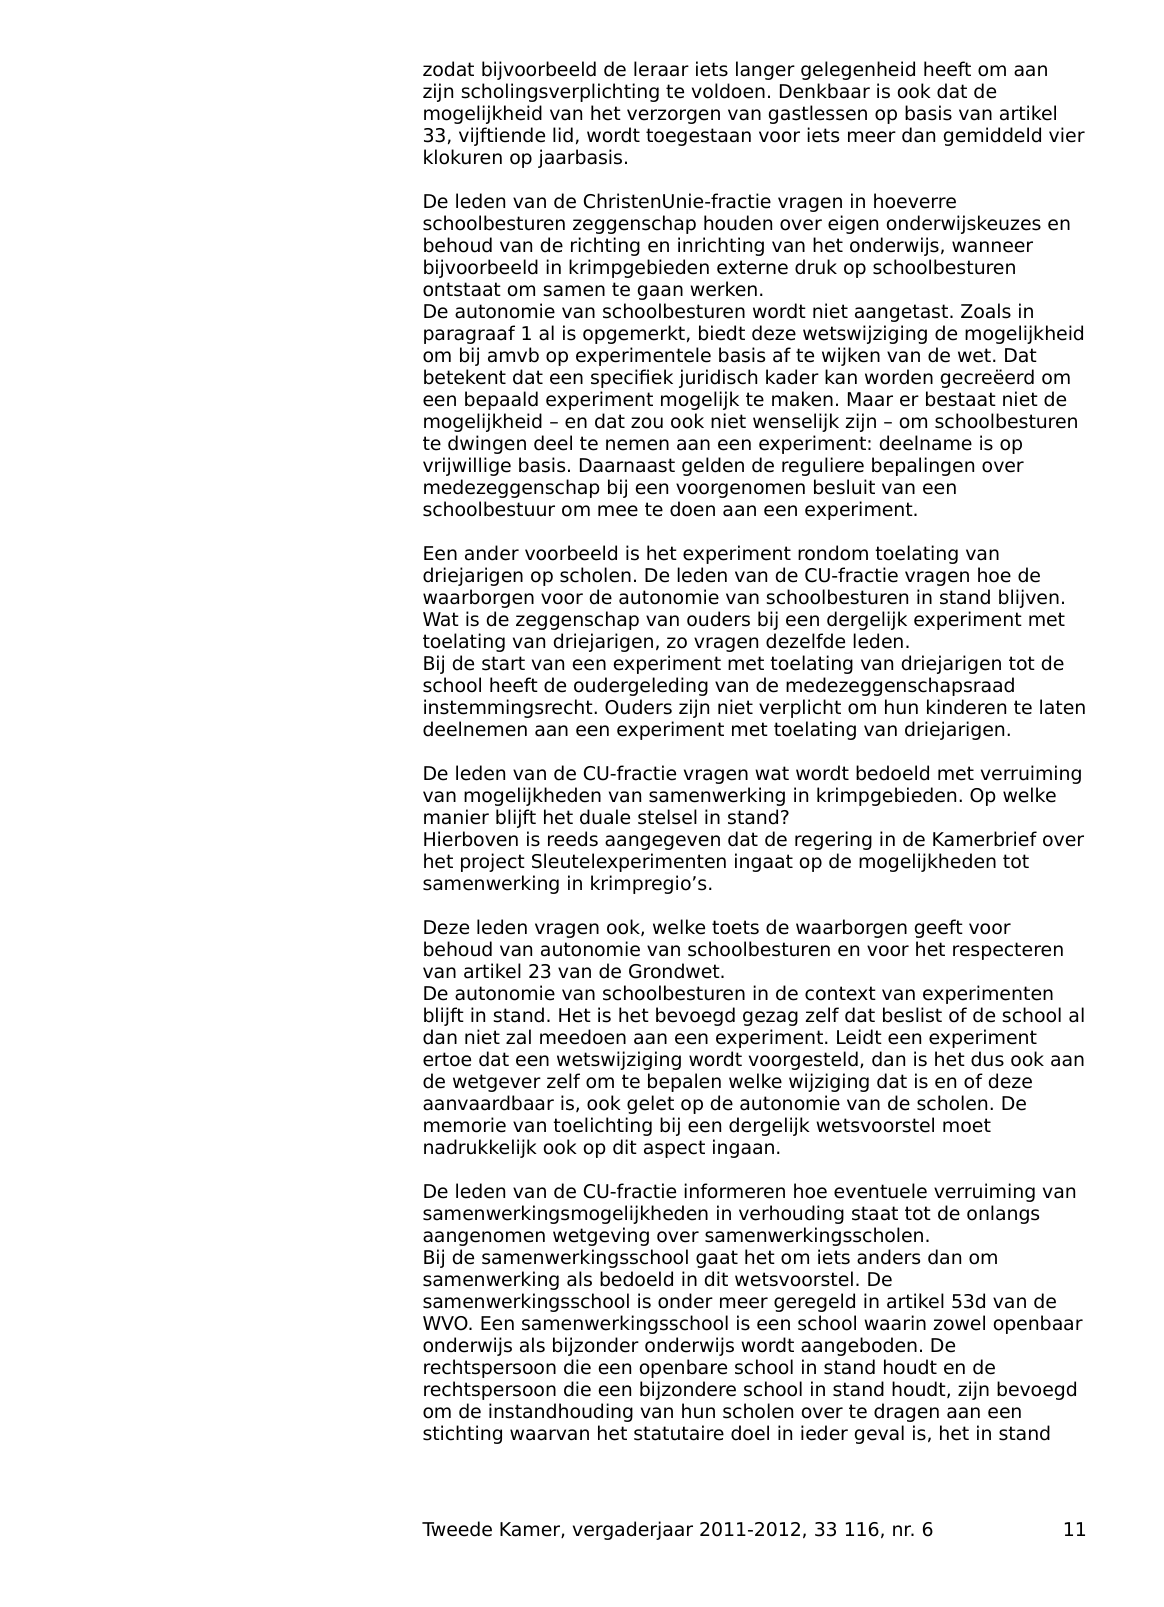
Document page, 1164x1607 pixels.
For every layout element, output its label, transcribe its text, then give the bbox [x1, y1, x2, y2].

text Bij de samenwerkingsschool gaat het om iets anders dan om samenwerking als bedoeld in dit wetsvoorstel. De samenwerkingsschool is onder meer geregeld in artikel 53d van de WVO. Een samenwerkingsschool is een school waarin zowel openbaar onderwijs als bijzonder onderwijs wordt aangeboden. De rechtspersoon die een openbare school in stand houdt en de rechtspersoon die een bijzondere school in stand houdt, zijn bevoegd om de instandhouding van hun scholen over te dragen aan een stichting waarvan het statutaire doel in ieder geval is, het in stand [422, 1247, 1087, 1445]
text zodat bijvoorbeeld de leraar iets langer gelegenheid heeft om aan zijn scholingsverplichting te voldoen. Denkbaar is ook dat de mogelijkheid van het verzorgen van gastlessen op basis van artikel 33, vijftiende lid, wordt toegestaan voor iets meer dan gemiddeld vier klokuren op jaarbasis. [422, 59, 1087, 169]
text Een ander voorbeeld is het experiment rondom toelating van driejarigen op scholen. De leden van de CU-fractie vragen hoe de waarborgen voor de autonomie van schoolbesturen in stand blijven. Wat is de zeggenschap van ouders bij een dergelijk experiment met toelating van driejarigen, zo vragen dezelfde leden. [422, 543, 1087, 653]
text De leden van de CU-fractie informeren hoe eventuele verruiming van samenwerkingsmogelijkheden in verhouding staat tot de onlangs aangenomen wetgeving over samenwerkingsscholen. [422, 1181, 1087, 1247]
text Deze leden vragen ook, welke toets de waarborgen geeft voor behoud van autonomie van schoolbesturen en voor het respecteren van artikel 23 van de Grondwet. [422, 917, 1087, 983]
text Bij de start van een experiment met toelating van driejarigen tot de school heeft de oudergeleding van de medezeggenschapsraad instemmingsrecht. Ouders zijn niet verplicht om hun kinderen te laten deelnemen aan een experiment met toelating van driejarigen. [422, 653, 1087, 741]
text De leden van de CU-fractie vragen wat wordt bedoeld met verruiming van mogelijkheden van samenwerking in krimpgebieden. Op welke manier blijft het duale stelsel in stand? [422, 763, 1087, 829]
text Hierboven is reeds aangegeven dat de regering in de Kamerbrief over het project Sleutelexperimenten ingaat op de mogelijkheden tot samenwerking in krimpregio’s. [422, 829, 1087, 895]
text De leden van de ChristenUnie-fractie vragen in hoeverre schoolbesturen zeggenschap houden over eigen onderwijskeuzes en behoud van de richting en inrichting van het onderwijs, wanneer bijvoorbeeld in krimpgebieden externe druk op schoolbesturen ontstaat om samen te gaan werken. [422, 191, 1087, 301]
text De autonomie van schoolbesturen in de context van experimenten blijft in stand. Het is het bevoegd gezag zelf dat beslist of de school al dan niet zal meedoen aan een experiment. Leidt een experiment ertoe dat een wetswijziging wordt voorgesteld, dan is het dus ook aan de wetgever zelf om te bepalen welke wijziging dat is en of deze aanvaardbaar is, ook gelet op de autonomie van de scholen. De memorie van toelichting bij een dergelijk wetsvoorstel moet nadrukkelijk ook op dit aspect ingaan. [422, 983, 1087, 1159]
text De autonomie van schoolbesturen wordt niet aangetast. Zoals in paragraaf 1 al is opgemerkt, biedt deze wetswijziging de mogelijkheid om bij amvb op experimentele basis af te wijken van de wet. Dat betekent dat een specifiek juridisch kader kan worden gecreëerd om een bepaald experiment mogelijk te maken. Maar er bestaat niet de mogelijkheid – en dat zou ook niet wenselijk zijn – om schoolbesturen te dwingen deel te nemen aan een experiment: deelname is op vrijwillige basis. Daarnaast gelden de reguliere bepalingen over medezeggenschap bij een voorgenomen besluit van een schoolbestuur om mee te doen aan een experiment. [422, 301, 1087, 521]
